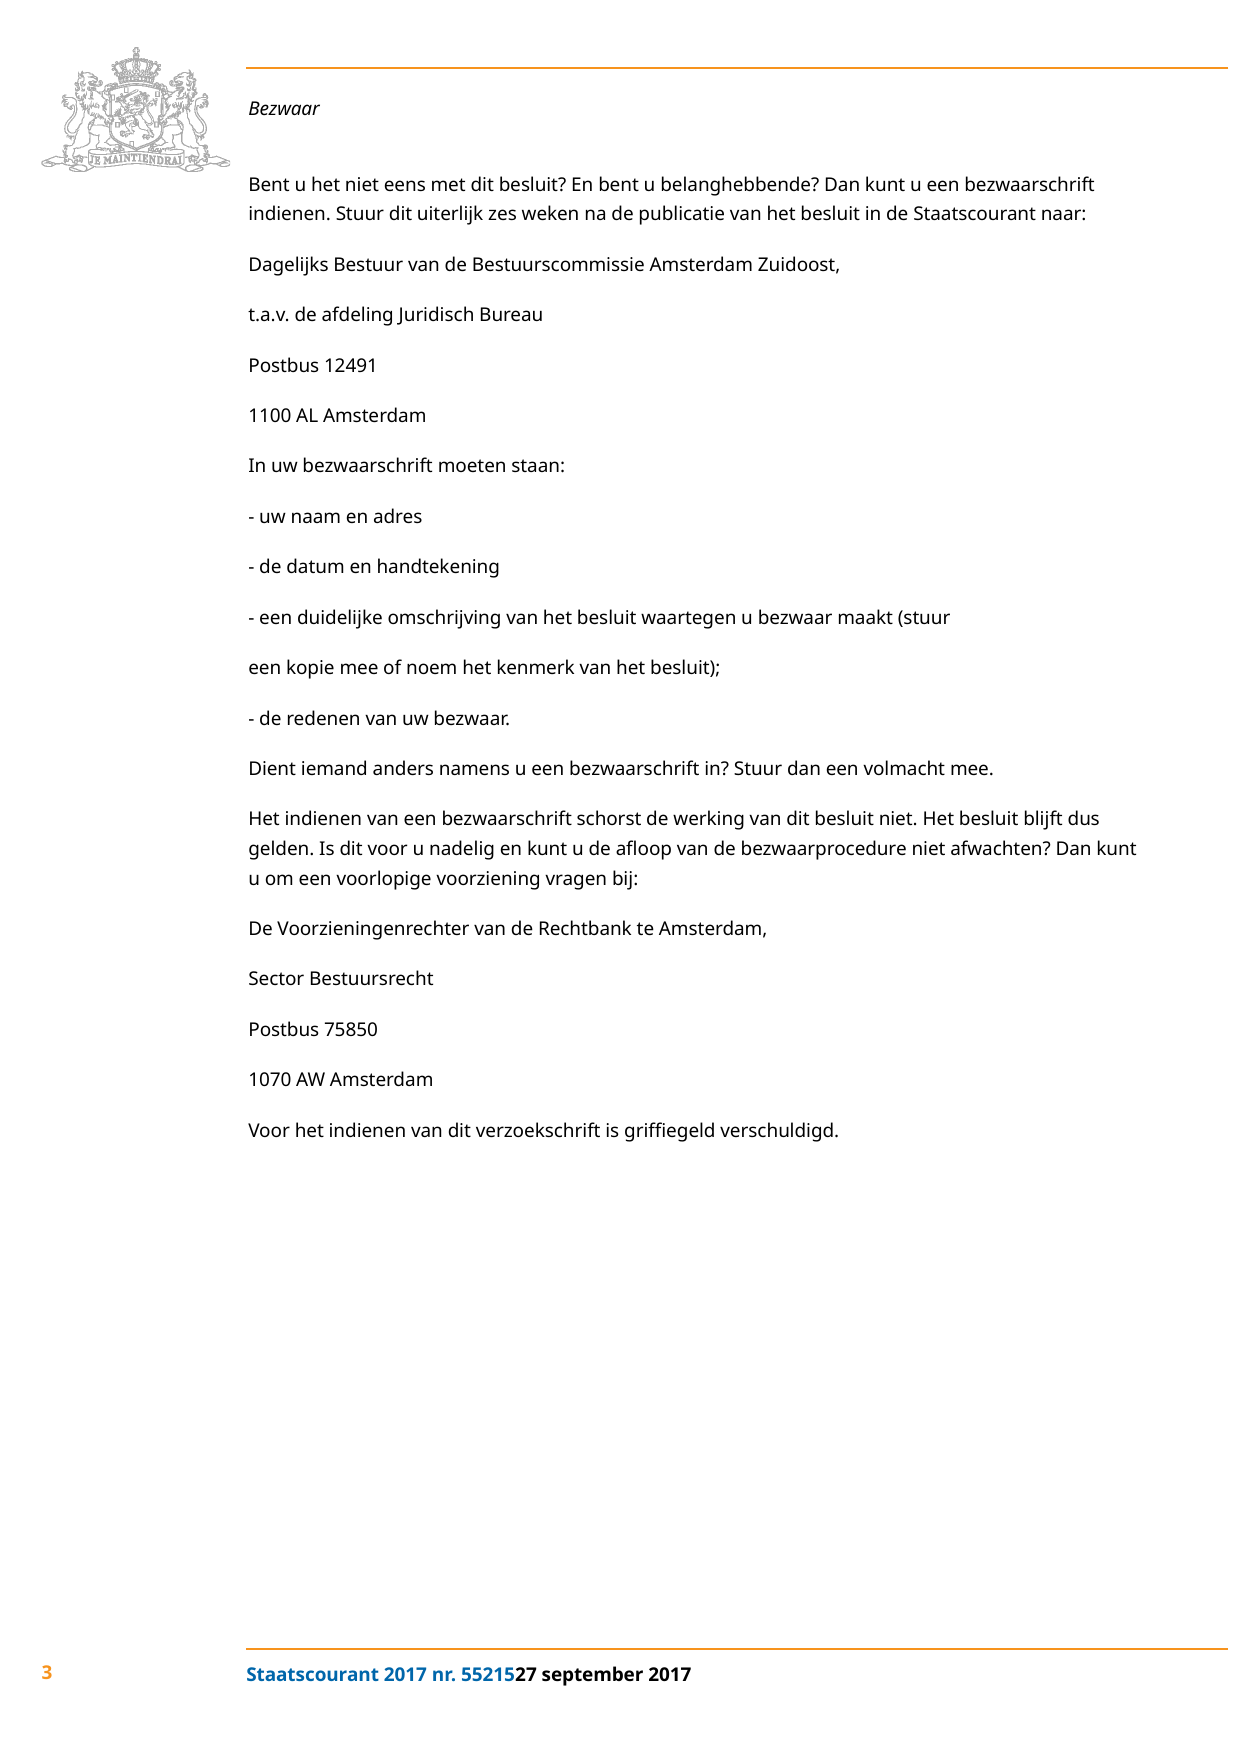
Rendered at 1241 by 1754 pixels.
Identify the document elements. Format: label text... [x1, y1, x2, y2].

text 1100 AL Amsterdam [248, 402, 1152, 428]
text Bent u het niet eens met dit besluit? En bent u belanghebbende? Dan kunt u een bezwaarschrift indienen. Stuur dit uiterlijk zes weken na de publicatie van het besluit in de Staatscourant naar: [248, 171, 1152, 226]
text - uw naam en adres [248, 503, 1152, 529]
text Bezwaar [248, 95, 1152, 121]
text Sector Bestuursrecht [248, 966, 1152, 991]
picture [41, 47, 231, 172]
text - de redenen van uw bezwaar. [248, 705, 1152, 730]
text Dagelijks Bestuur van de Bestuurscommissie Amsterdam Zuidoost, [248, 251, 1152, 277]
text 1070 AW Amsterdam [248, 1066, 1152, 1092]
text Voor het indienen van dit verzoekschrift is griffiegeld verschuldigd. [248, 1117, 1152, 1142]
text - de datum en handtekening [248, 553, 1152, 579]
text Het indienen van een bezwaarschrift schorst de werking van dit besluit niet. Het besluit blijft dus gelden. Is dit voor u nadelig en kunt u de afloop van de bezwaarprocedure niet afwachten? Dan kunt u om een voorlopige voorziening vragen bij: [248, 806, 1152, 890]
text Postbus 75850 [248, 1016, 1152, 1042]
text - een duidelijke omschrijving van het besluit waartegen u bezwaar maakt (stuur [248, 604, 1152, 629]
text De Voorzieningenrechter van de Rechtbank te Amsterdam, [248, 915, 1152, 941]
text een kopie mee of noem het kenmerk van het besluit); [248, 654, 1152, 680]
text In uw bezwaarschrift moeten staan: [248, 453, 1152, 478]
text Dient iemand anders namens u een bezwaarschrift in? Stuur dan een volmacht mee. [248, 755, 1152, 781]
text Postbus 12491 [248, 352, 1152, 377]
text t.a.v. de afdeling Juridisch Bureau [248, 301, 1152, 327]
